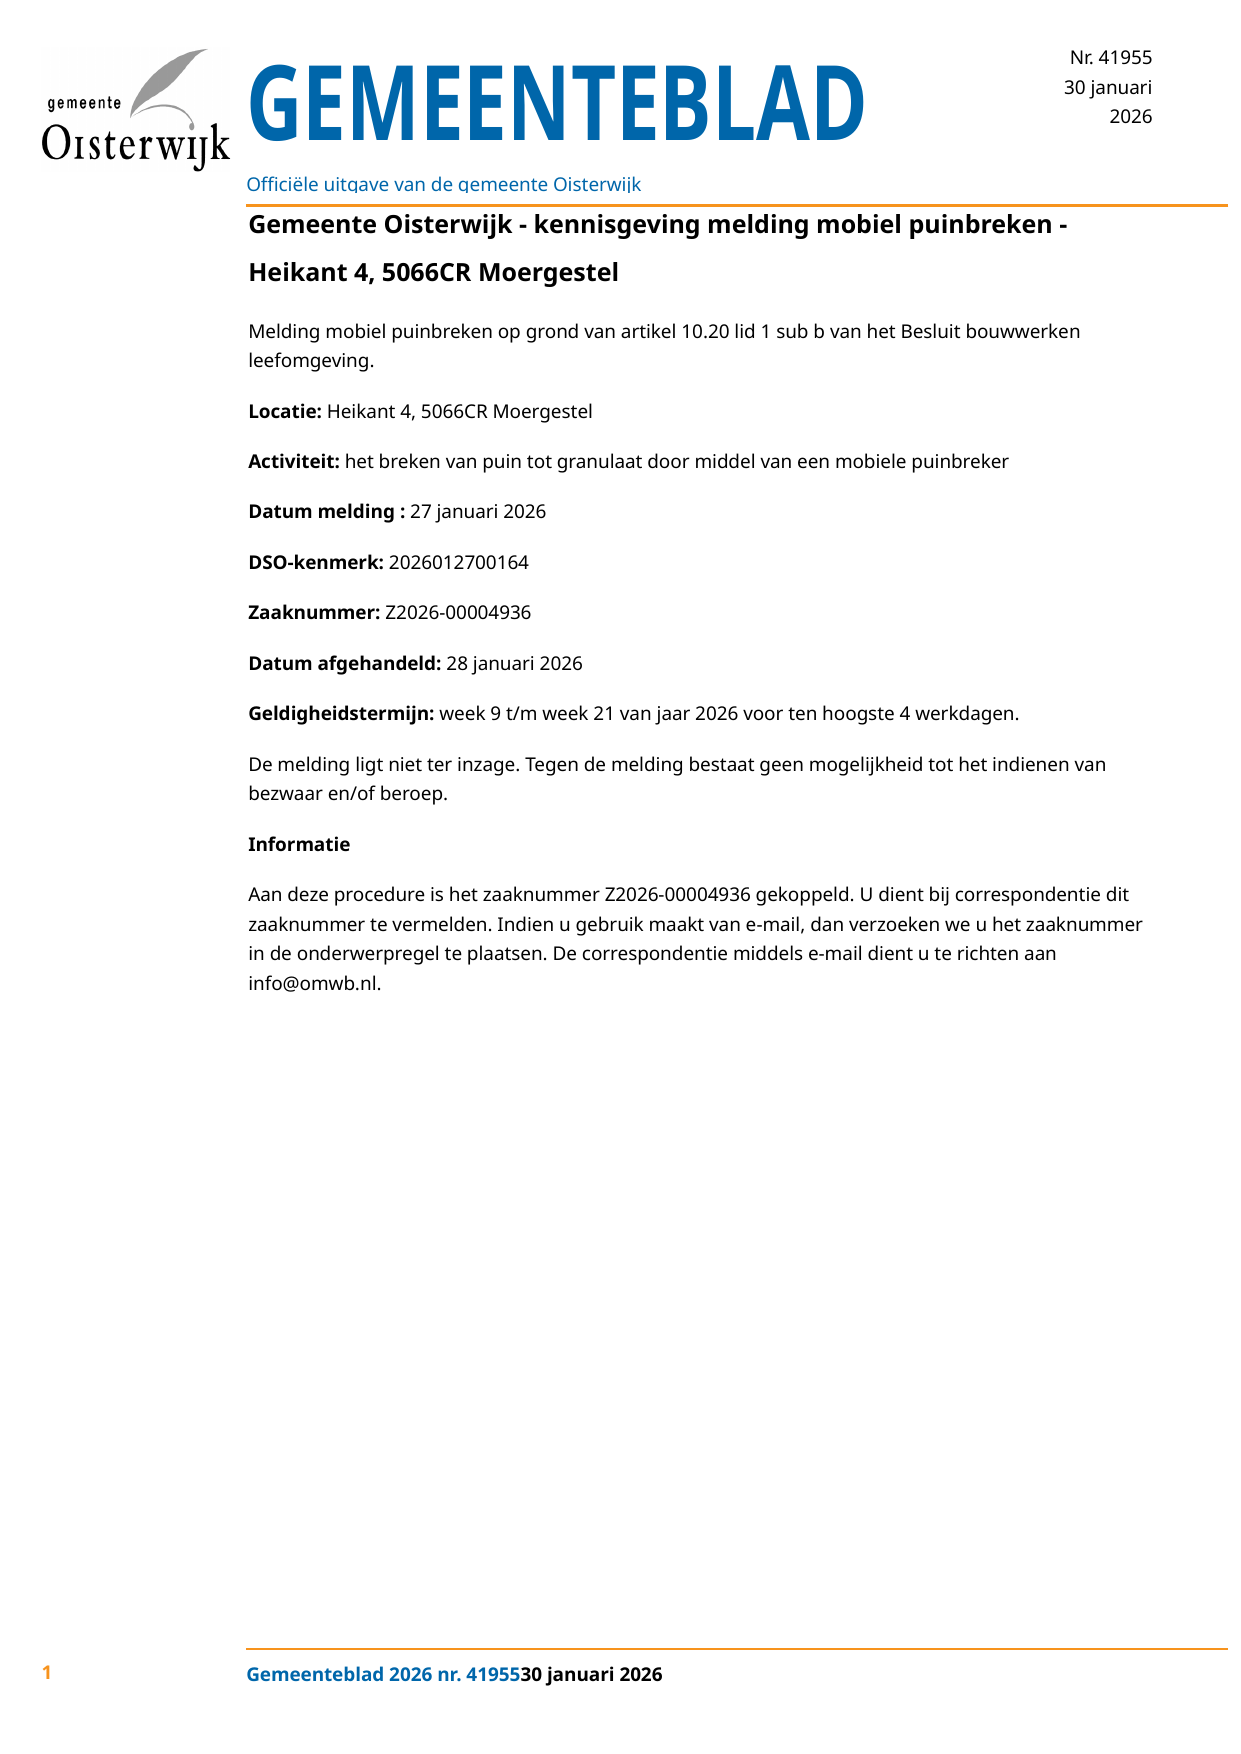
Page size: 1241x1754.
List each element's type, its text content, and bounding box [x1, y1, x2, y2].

text DSO-kenmerk: 2026012700164 [248, 549, 1152, 575]
picture [41, 47, 231, 172]
text Datum afgehandeld: 28 januari 2026 [248, 650, 1152, 676]
text Activiteit: het breken van puin tot granulaat door middel van een mobiele puinbreker [248, 448, 1152, 474]
text De melding ligt niet ter inzage. Tegen de melding bestaat geen mogelijkheid tot het indienen van bezwaar en/of beroep. [248, 751, 1152, 806]
text Aan deze procedure is het zaaknummer Z2026-00004936 gekoppeld. U dient bij correspondentie dit zaaknummer te vermelden. Indien u gebruik maakt van e-mail, dan verzoeken we u het zaaknummer in de onderwerpregel te plaatsen. De correspondentie middels e-mail dient u te richten aan info@omwb.nl. [248, 881, 1152, 996]
text Melding mobiel puinbreken op grond van artikel 10.20 lid 1 sub b van het Besluit bouwwerken leefomgeving. [248, 318, 1152, 373]
text Geldigheidstermijn: week 9 t/m week 21 van jaar 2026 voor ten hoogste 4 werkdagen. [248, 700, 1152, 726]
text Datum melding : 27 januari 2026 [248, 499, 1152, 524]
text Locatie: Heikant 4, 5066CR Moergestel [248, 398, 1152, 424]
text Gemeente Oisterwijk - kennisgeving melding mobiel puinbreken - Heikant 4, 5066CR Moergestel [248, 207, 1152, 288]
text Zaaknummer: Z2026-00004936 [248, 599, 1152, 625]
text Informatie [248, 831, 1152, 857]
